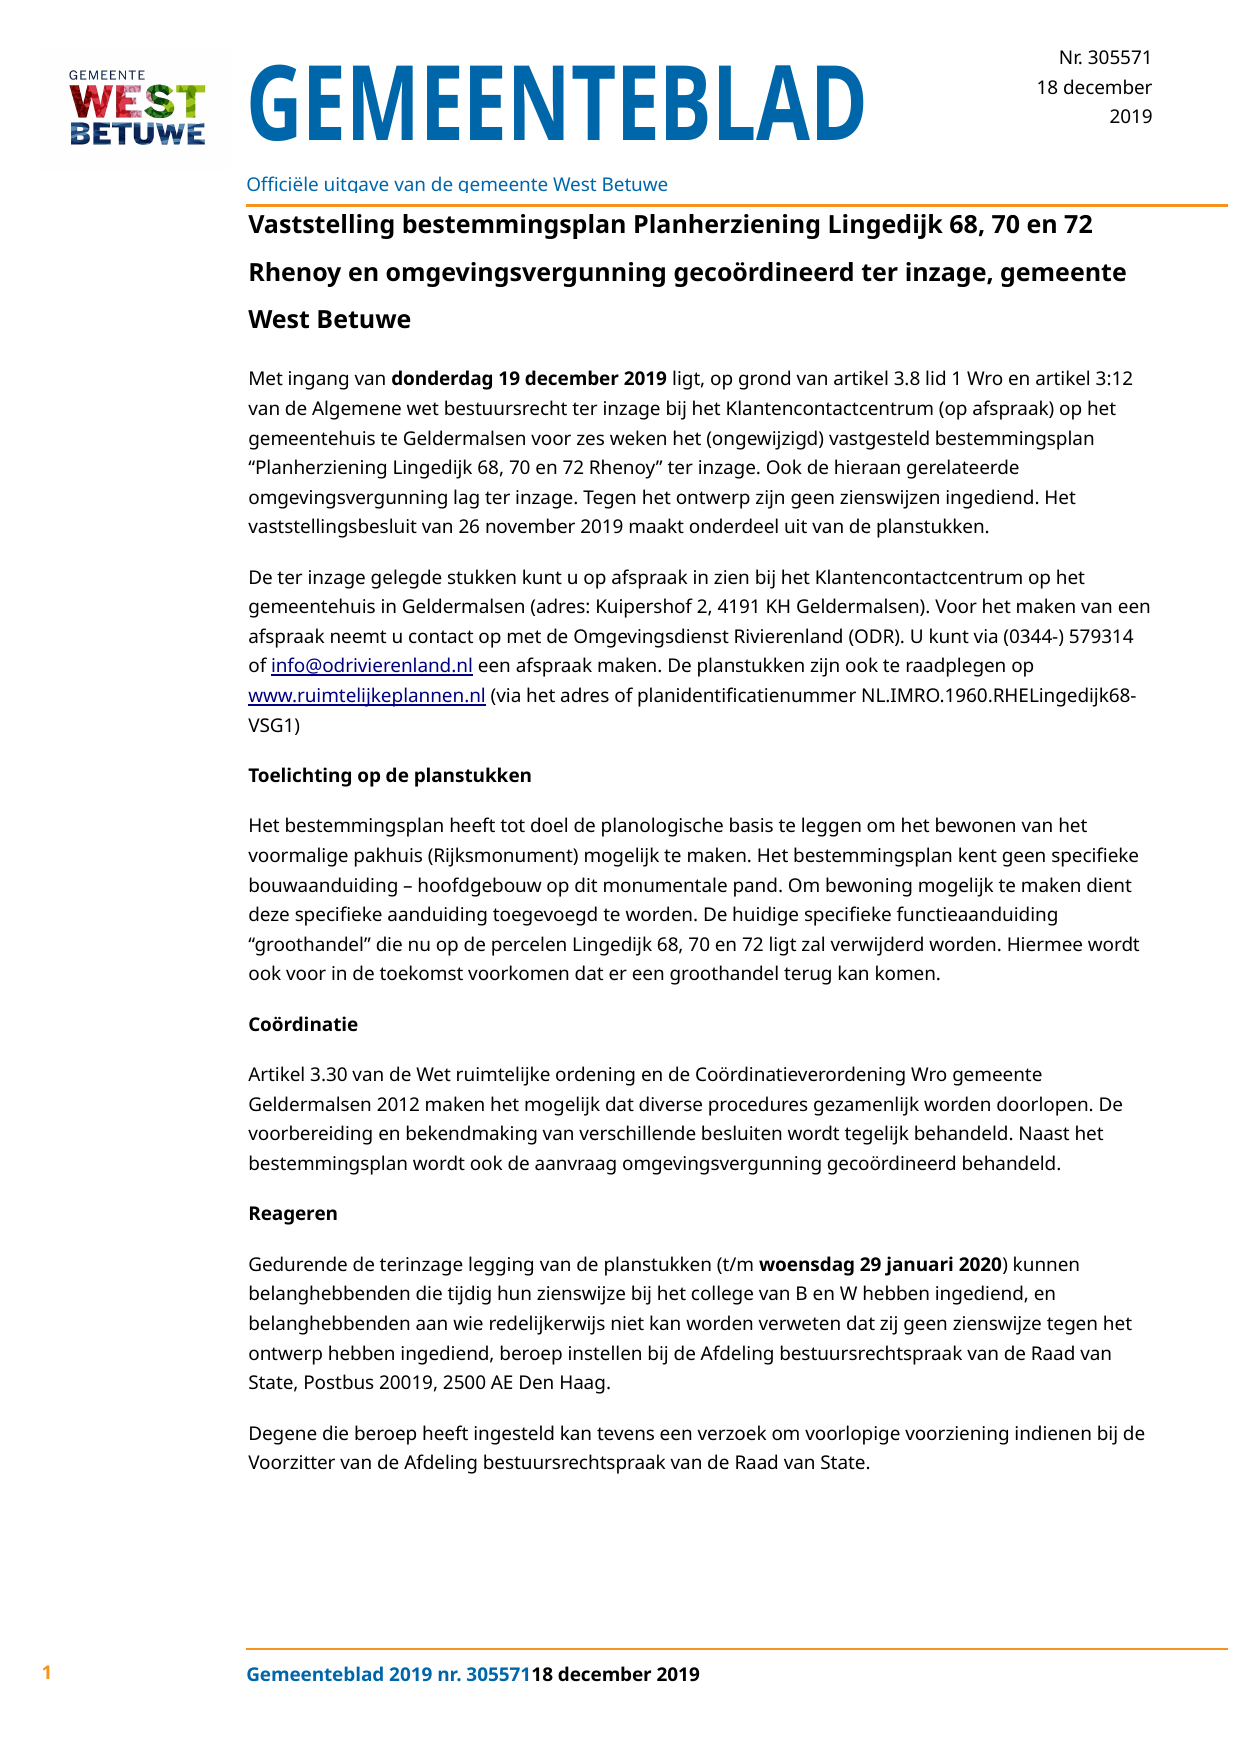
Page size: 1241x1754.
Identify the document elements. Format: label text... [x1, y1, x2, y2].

text Gedurende de terinzage legging van de planstukken (t/m woensdag 29 januari 2020) kunnen belanghebbenden die tijdig hun zienswijze bij het college van B en W hebben ingediend, en belanghebbenden aan wie redelijkerwijs niet kan worden verweten dat zij geen zienswijze tegen het ontwerp hebben ingediend, beroep instellen bij de Afdeling bestuursrechtspraak van de Raad van State, Postbus 20019, 2500 AE Den Haag. [248, 1251, 1152, 1395]
text Met ingang van donderdag 19 december 2019 ligt, op grond van artikel 3.8 lid 1 Wro en artikel 3:12 van de Algemene wet bestuursrecht ter inzage bij het Klantencontactcentrum (op afspraak) op het gemeentehuis te Geldermalsen voor zes weken het (ongewijzigd) vastgesteld bestemmingsplan “Planherziening Lingedijk 68, 70 en 72 Rhenoy” ter inzage. Ook de hieraan gerelateerde omgevingsvergunning lag ter inzage. Tegen het ontwerp zijn geen zienswijzen ingediend. Het vaststellingsbesluit van 26 november 2019 maakt onderdeel uit van de planstukken. [248, 366, 1152, 539]
text Artikel 3.30 van de Wet ruimtelijke ordening en de Coördinatieverordening Wro gemeente Geldermalsen 2012 maken het mogelijk dat diverse procedures gezamenlijk worden doorlopen. De voorbereiding en bekendmaking van verschillende besluiten wordt tegelijk behandeld. Naast het bestemmingsplan wordt ook de aanvraag omgevingsvergunning gecoördineerd behandeld. [248, 1061, 1152, 1176]
text Vaststelling bestemmingsplan Planherziening Lingedijk 68, 70 en 72 Rhenoy en omgevingsvergunning gecoördineerd ter inzage, gemeente West Betuwe [248, 207, 1152, 336]
text Het bestemmingsplan heeft tot doel de planologische basis te leggen om het bewonen van het voormalige pakhuis (Rijksmonument) mogelijk te maken. Het bestemmingsplan kent geen specifieke bouwaanduiding – hoofdgebouw op dit monumentale pand. Om bewoning mogelijk te maken dient deze specifieke aanduiding toegevoegd te worden. De huidige specifieke functieaanduiding “groothandel” die nu op de percelen Lingedijk 68, 70 en 72 ligt zal verwijderd worden. Hiermee wordt ook voor in de toekomst voorkomen dat er een groothandel terug kan komen. [248, 813, 1152, 986]
text De ter inzage gelegde stukken kunt u op afspraak in zien bij het Klantencontactcentrum op het gemeentehuis in Geldermalsen (adres: Kuipershof 2, 4191 KH Geldermalsen). Voor het maken van een afspraak neemt u contact op met de Omgevingsdienst Rivierenland (ODR). U kunt via (0344-) 579314 of info@odrivierenland.nl een afspraak maken. De planstukken zijn ook te raadplegen op www.ruimtelijkeplannen.nl (via het adres of planidentificatienummer NL.IMRO.1960.RHELingedijk68-VSG1) [248, 564, 1152, 737]
text Coördinatie [248, 1011, 1152, 1037]
picture [41, 47, 231, 172]
text Reageren [248, 1201, 1152, 1226]
text Toelichting op de planstukken [248, 762, 1152, 788]
text Degene die beroep heeft ingesteld kan tevens een verzoek om voorlopige voorziening indienen bij de Voorzitter van de Afdeling bestuursrechtspraak van de Raad van State. [248, 1420, 1152, 1475]
